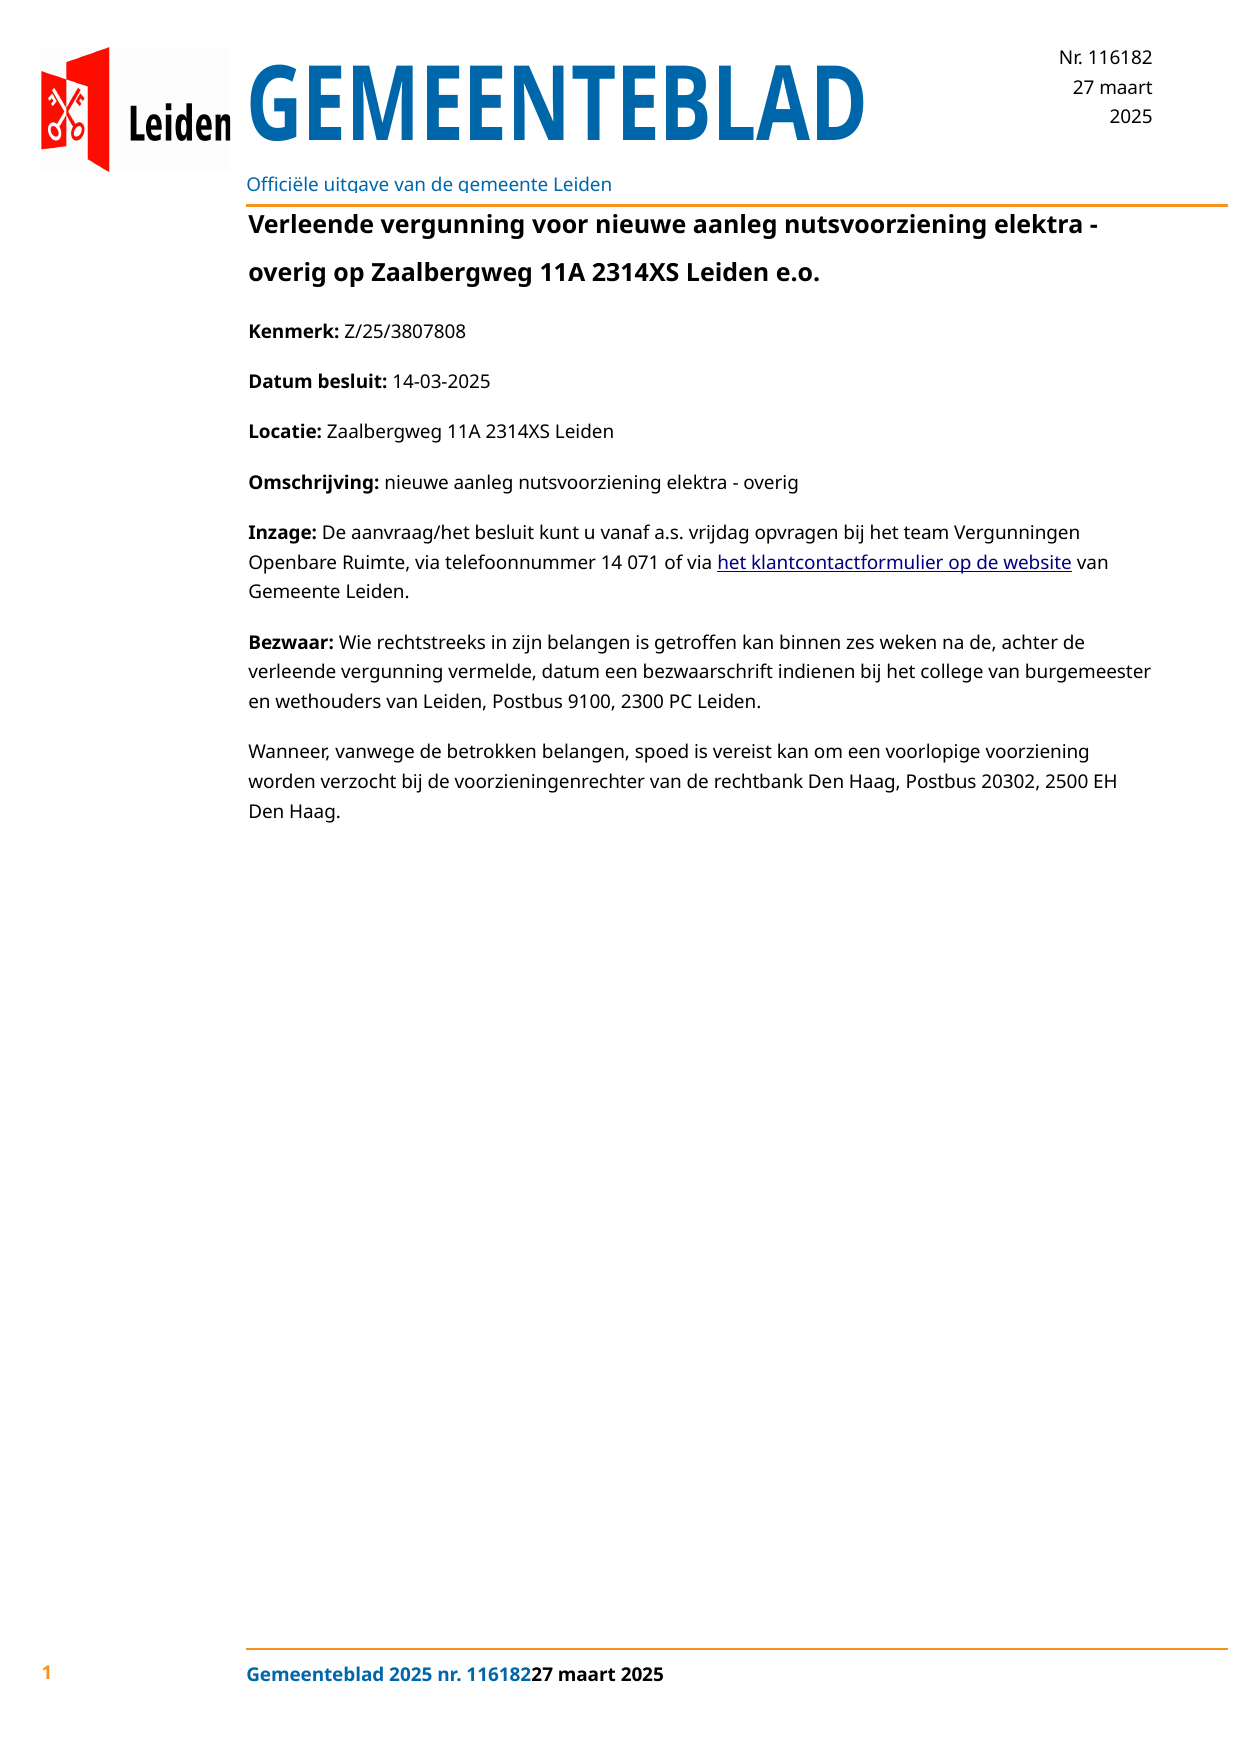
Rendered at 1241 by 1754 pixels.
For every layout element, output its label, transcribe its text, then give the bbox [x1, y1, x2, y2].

text Verleende vergunning voor nieuwe aanleg nutsvoorziening elektra - overig op Zaalbergweg 11A 2314XS Leiden e.o. [248, 207, 1152, 288]
text Datum besluit: 14-03-2025 [248, 368, 1152, 394]
text Locatie: Zaalbergweg 11A 2314XS Leiden [248, 419, 1152, 444]
text Wanneer, vanwege de betrokken belangen, spoed is vereist kan om een voorlopige voorziening worden verzocht bij de voorzieningenrechter van de rechtbank Den Haag, Postbus 20302, 2500 EH Den Haag. [248, 739, 1152, 824]
text Kenmerk: Z/25/3807808 [248, 318, 1152, 344]
text Inzage: De aanvraag/het besluit kunt u vanaf a.s. vrijdag opvragen bij het team Vergunningen Openbare Ruimte, via telefoonnummer 14 071 of via het klantcontactformulier op de website van Gemeente Leiden. [248, 519, 1152, 604]
text Omschrijving: nieuwe aanleg nutsvoorziening elektra - overig [248, 469, 1152, 495]
text Bezwaar: Wie rechtstreeks in zijn belangen is getroffen kan binnen zes weken na de, achter de verleende vergunning vermelde, datum een bezwaarschrift indienen bij het college van burgemeester en wethouders van Leiden, Postbus 9100, 2300 PC Leiden. [248, 629, 1152, 714]
picture [41, 47, 231, 172]
